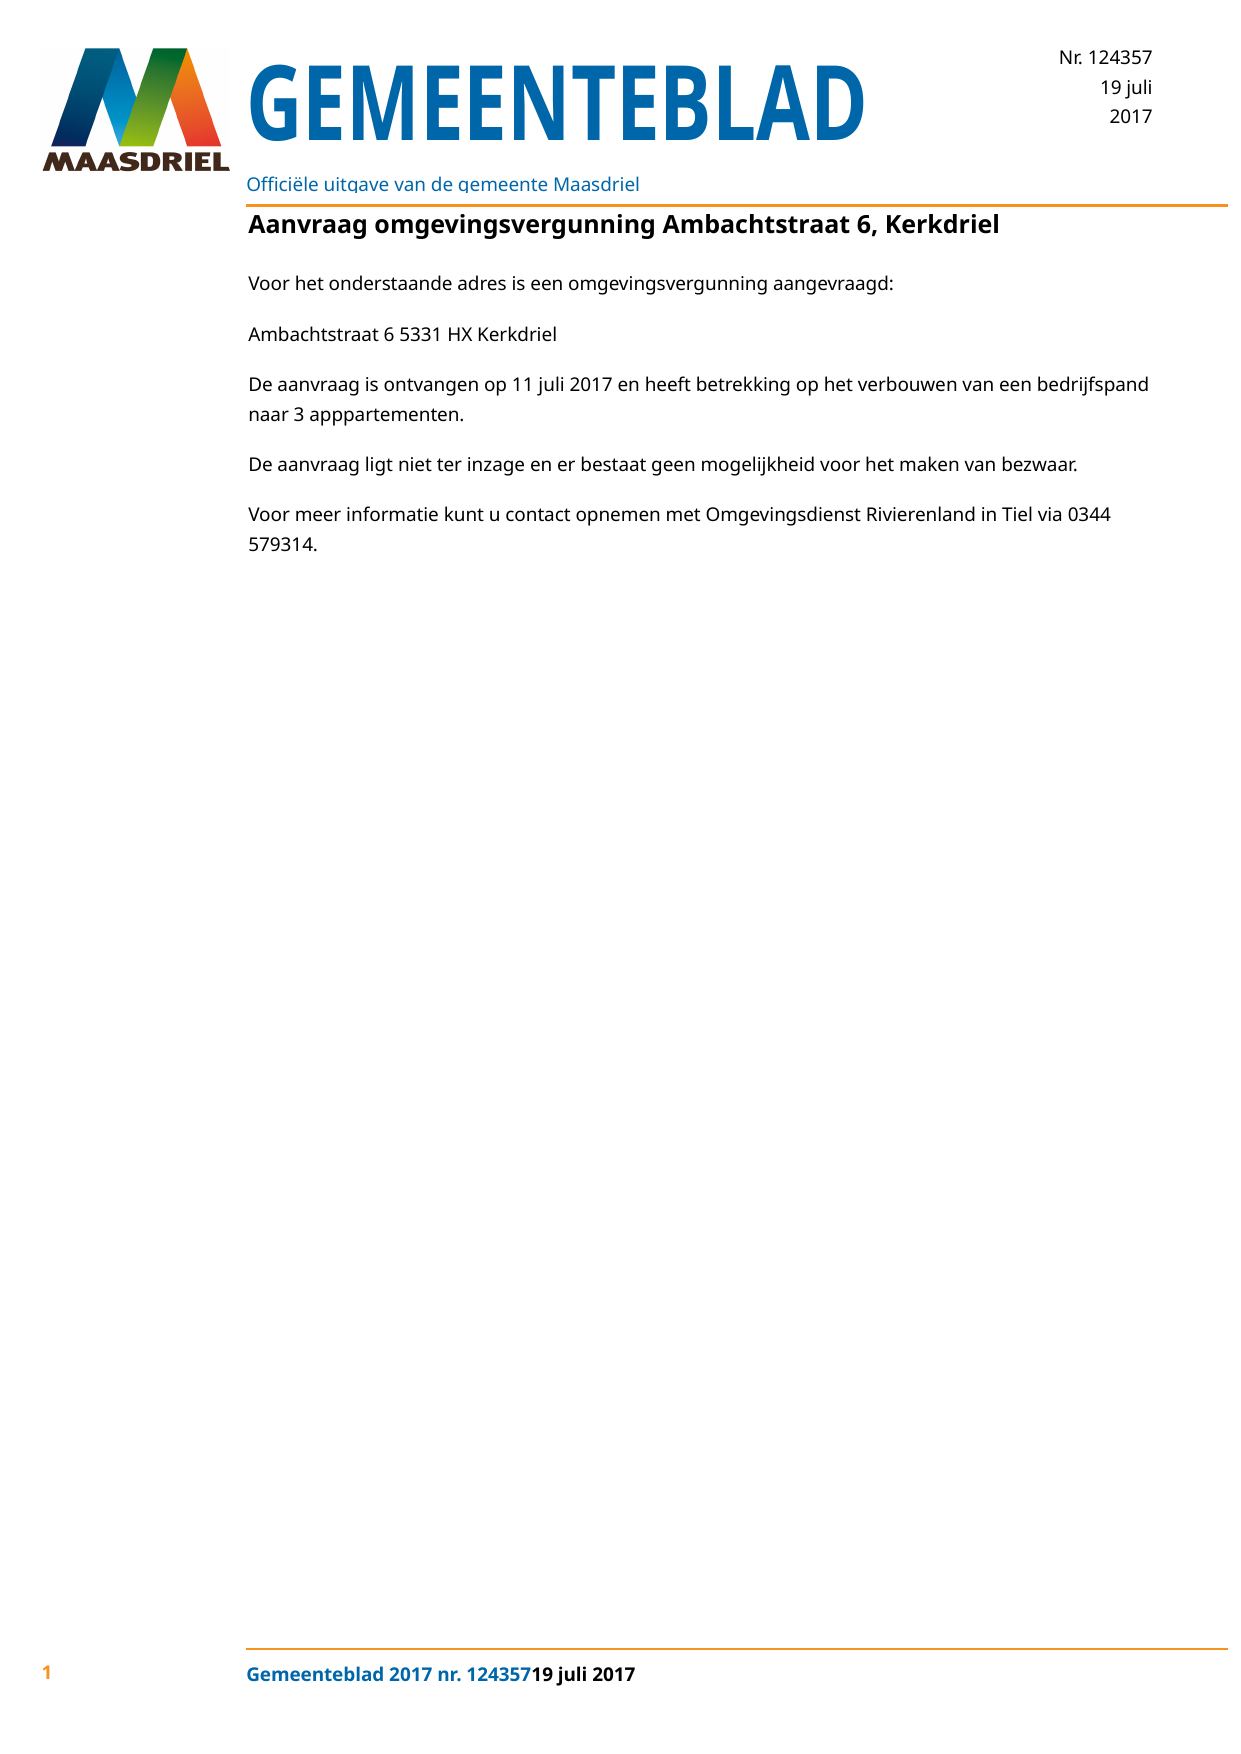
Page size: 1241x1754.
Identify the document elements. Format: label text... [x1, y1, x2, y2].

text De aanvraag is ontvangen op 11 juli 2017 en heeft betrekking op het verbouwen van een bedrijfspand naar 3 apppartementen. [248, 371, 1152, 426]
text Voor meer informatie kunt u contact opnemen met Omgevingsdienst Rivierenland in Tiel via 0344 579314. [248, 502, 1152, 557]
picture [41, 47, 231, 172]
text Ambachtstraat 6 5331 HX Kerkdriel [248, 321, 1152, 346]
text Aanvraag omgevingsvergunning Ambachtstraat 6, Kerkdriel [248, 207, 1152, 241]
text Voor het onderstaande adres is een omgevingsvergunning aangevraagd: [248, 270, 1152, 296]
text De aanvraag ligt niet ter inzage en er bestaat geen mogelijkheid voor het maken van bezwaar. [248, 451, 1152, 477]
